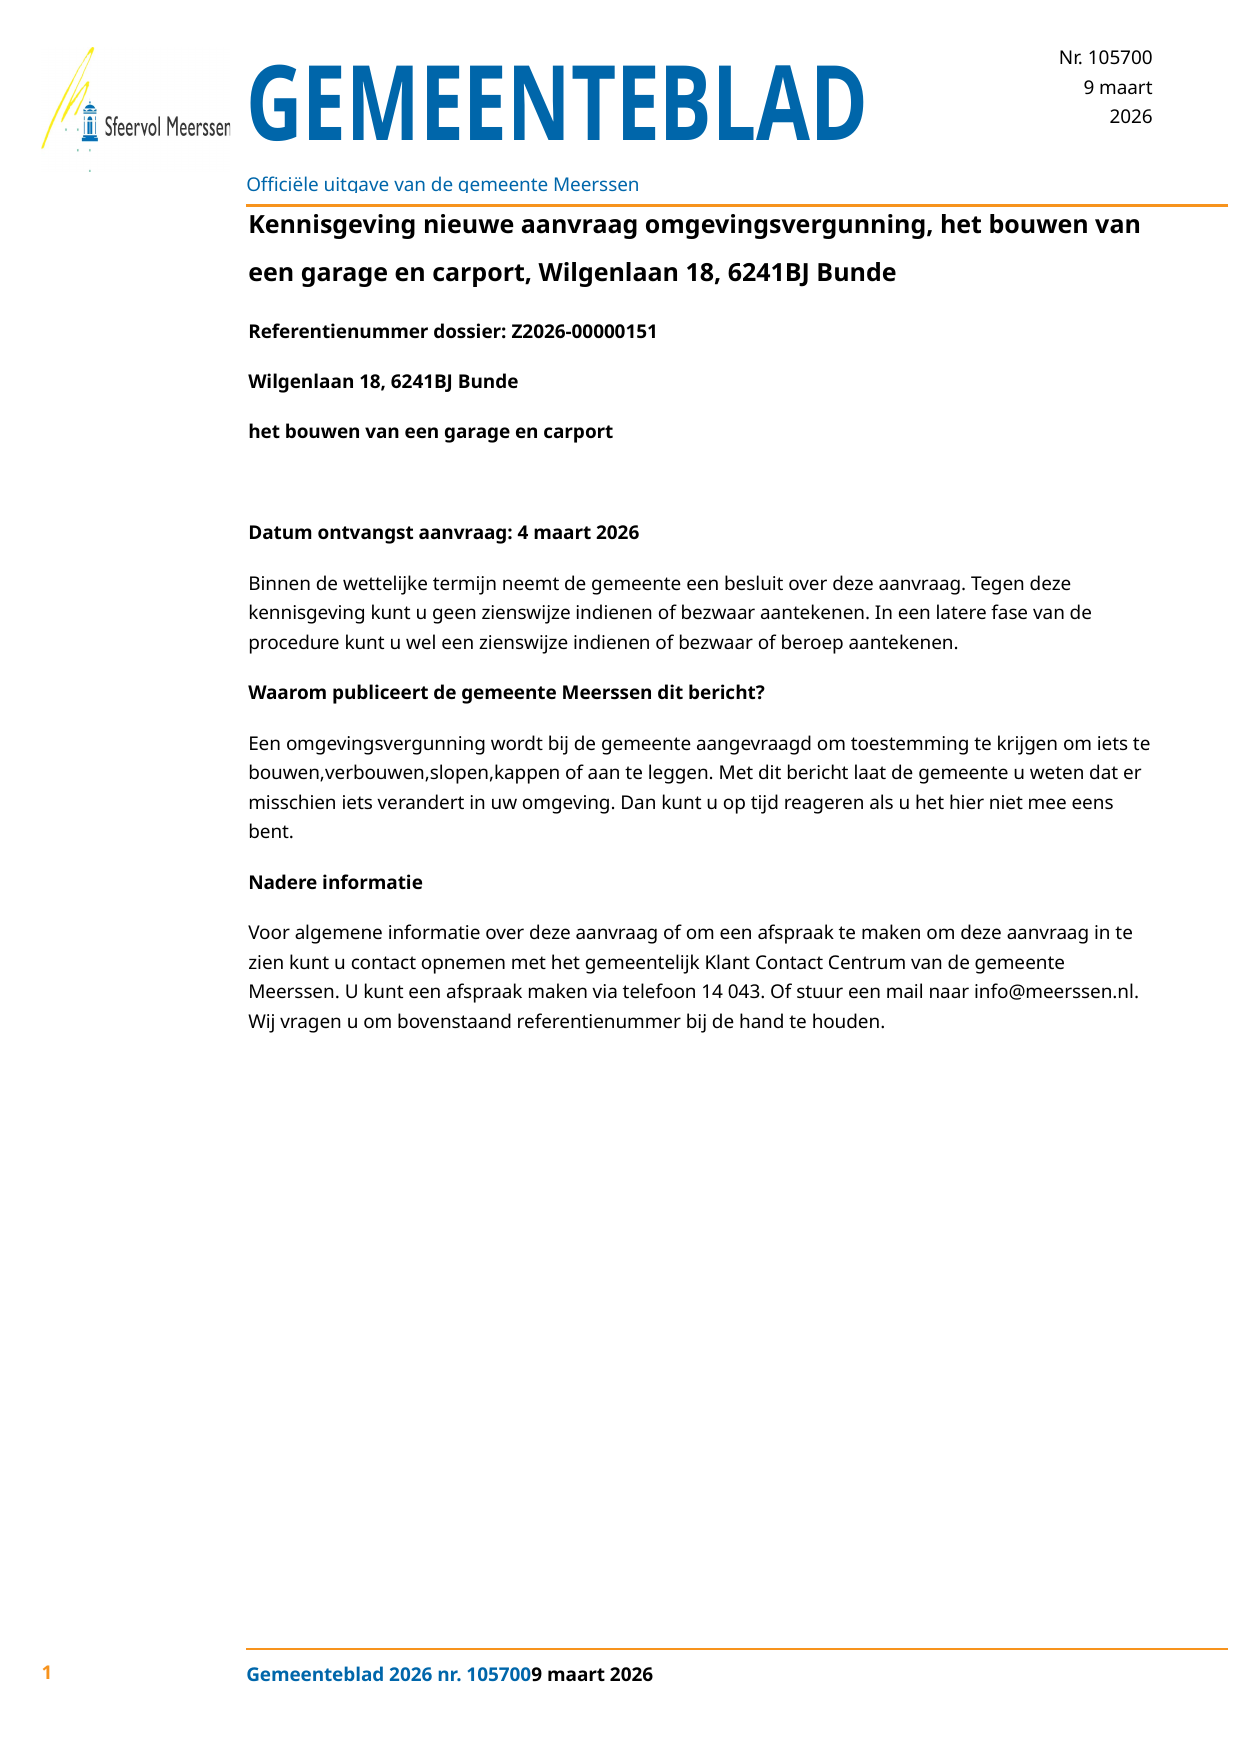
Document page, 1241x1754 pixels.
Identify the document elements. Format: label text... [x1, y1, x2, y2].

text Binnen de wettelijke termijn neemt de gemeente een besluit over deze aanvraag. Tegen deze kennisgeving kunt u geen zienswijze indienen of bezwaar aantekenen. In een latere fase van de procedure kunt u wel een zienswijze indienen of bezwaar of beroep aantekenen. [248, 570, 1152, 655]
text Referentienummer dossier: Z2026-00000151 [248, 318, 1152, 344]
picture [41, 47, 231, 172]
text Voor algemene informatie over deze aanvraag of om een afspraak te maken om deze aanvraag in te zien kunt u contact opnemen met het gemeentelijk Klant Contact Centrum van de gemeente Meerssen. U kunt een afspraak maken via telefoon 14 043. Of stuur een mail naar info@meerssen.nl. Wij vragen u om bovenstaand referentienummer bij de hand te houden. [248, 919, 1152, 1034]
text Datum ontvangst aanvraag: 4 maart 2026 [248, 519, 1152, 545]
text Wilgenlaan 18, 6241BJ Bunde [248, 368, 1152, 394]
text Kennisgeving nieuwe aanvraag omgevingsvergunning, het bouwen van een garage en carport, Wilgenlaan 18, 6241BJ Bunde [248, 207, 1152, 288]
text Nadere informatie [248, 869, 1152, 895]
text het bouwen van een garage en carport [248, 419, 1152, 444]
text Waarom publiceert de gemeente Meerssen dit bericht? [248, 679, 1152, 705]
text Een omgevingsvergunning wordt bij de gemeente aangevraagd om toestemming te krijgen om iets te bouwen,verbouwen,slopen,kappen of aan te leggen. Met dit bericht laat de gemeente u weten dat er misschien iets verandert in uw omgeving. Dan kunt u op tijd reageren als u het hier niet mee eens bent. [248, 730, 1152, 844]
